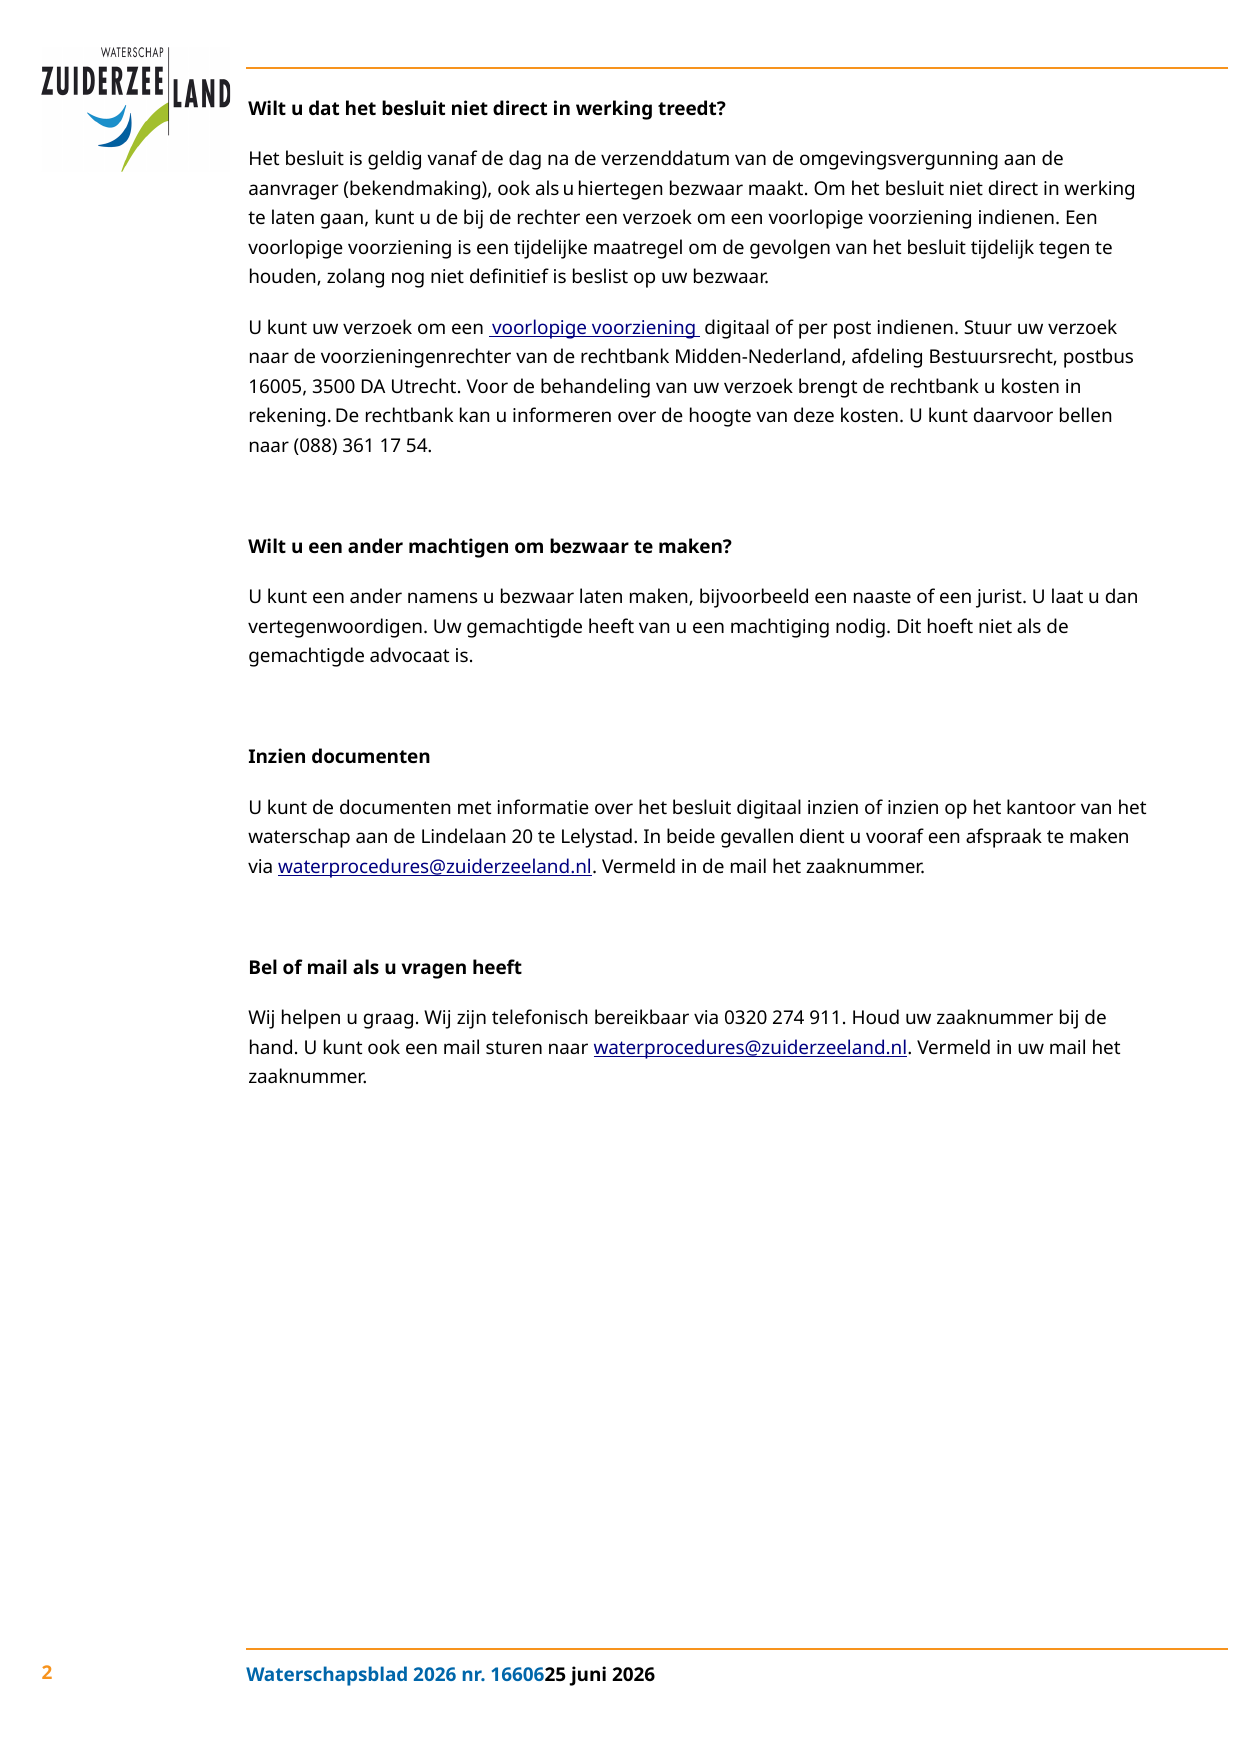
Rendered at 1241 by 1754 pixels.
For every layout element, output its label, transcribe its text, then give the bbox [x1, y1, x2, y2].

text Wij helpen u graag. Wij zijn telefonisch bereikbaar via 0320 274 911. Houd uw zaaknummer bij de hand. U kunt ook een mail sturen naar waterprocedures@zuiderzeeland.nl. Vermeld in uw mail het zaaknummer. [248, 1004, 1152, 1089]
text U kunt een ander namens u bezwaar laten maken, bijvoorbeeld een naaste of een jurist. U laat u dan vertegenwoordigen. Uw gemachtigde heeft van u een machtiging nodig. Dit hoeft niet als de gemachtigde advocaat is. [248, 583, 1152, 668]
text Wilt u dat het besluit niet direct in werking treedt? [248, 95, 1152, 121]
text U kunt uw verzoek om een voorlopige voorziening digitaal of per post indienen. Stuur uw verzoek naar de voorzieningenrechter van de rechtbank Midden-Nederland, afdeling Bestuursrecht, postbus 16005, 3500 DA Utrecht. Voor de behandeling van uw verzoek brengt de rechtbank u kosten in rekening. De rechtbank kan u informeren over de hoogte van deze kosten. U kunt daarvoor bellen naar (088) 361 17 54. [248, 314, 1152, 458]
text Inzien documenten [248, 743, 1152, 769]
text U kunt de documenten met informatie over het besluit digitaal inzien of inzien op het kantoor van het waterschap aan de Lindelaan 20 te Lelystad. In beide gevallen dient u vooraf een afspraak te maken via waterprocedures@zuiderzeeland.nl. Vermeld in de mail het zaaknummer. [248, 794, 1152, 879]
text Bel of mail als u vragen heeft [248, 954, 1152, 980]
text Wilt u een ander machtigen om bezwaar te maken? [248, 533, 1152, 559]
text Het besluit is geldig vanaf de dag na de verzenddatum van de omgevingsvergunning aan de aanvrager (bekendmaking), ook als u hiertegen bezwaar maakt. Om het besluit niet direct in werking te laten gaan, kunt u de bij de rechter een verzoek om een voorlopige voorziening indienen. Een voorlopige voorziening is een tijdelijke maatregel om de gevolgen van het besluit tijdelijk tegen te houden, zolang nog niet definitief is beslist op uw bezwaar. [248, 145, 1152, 289]
picture [41, 47, 231, 172]
